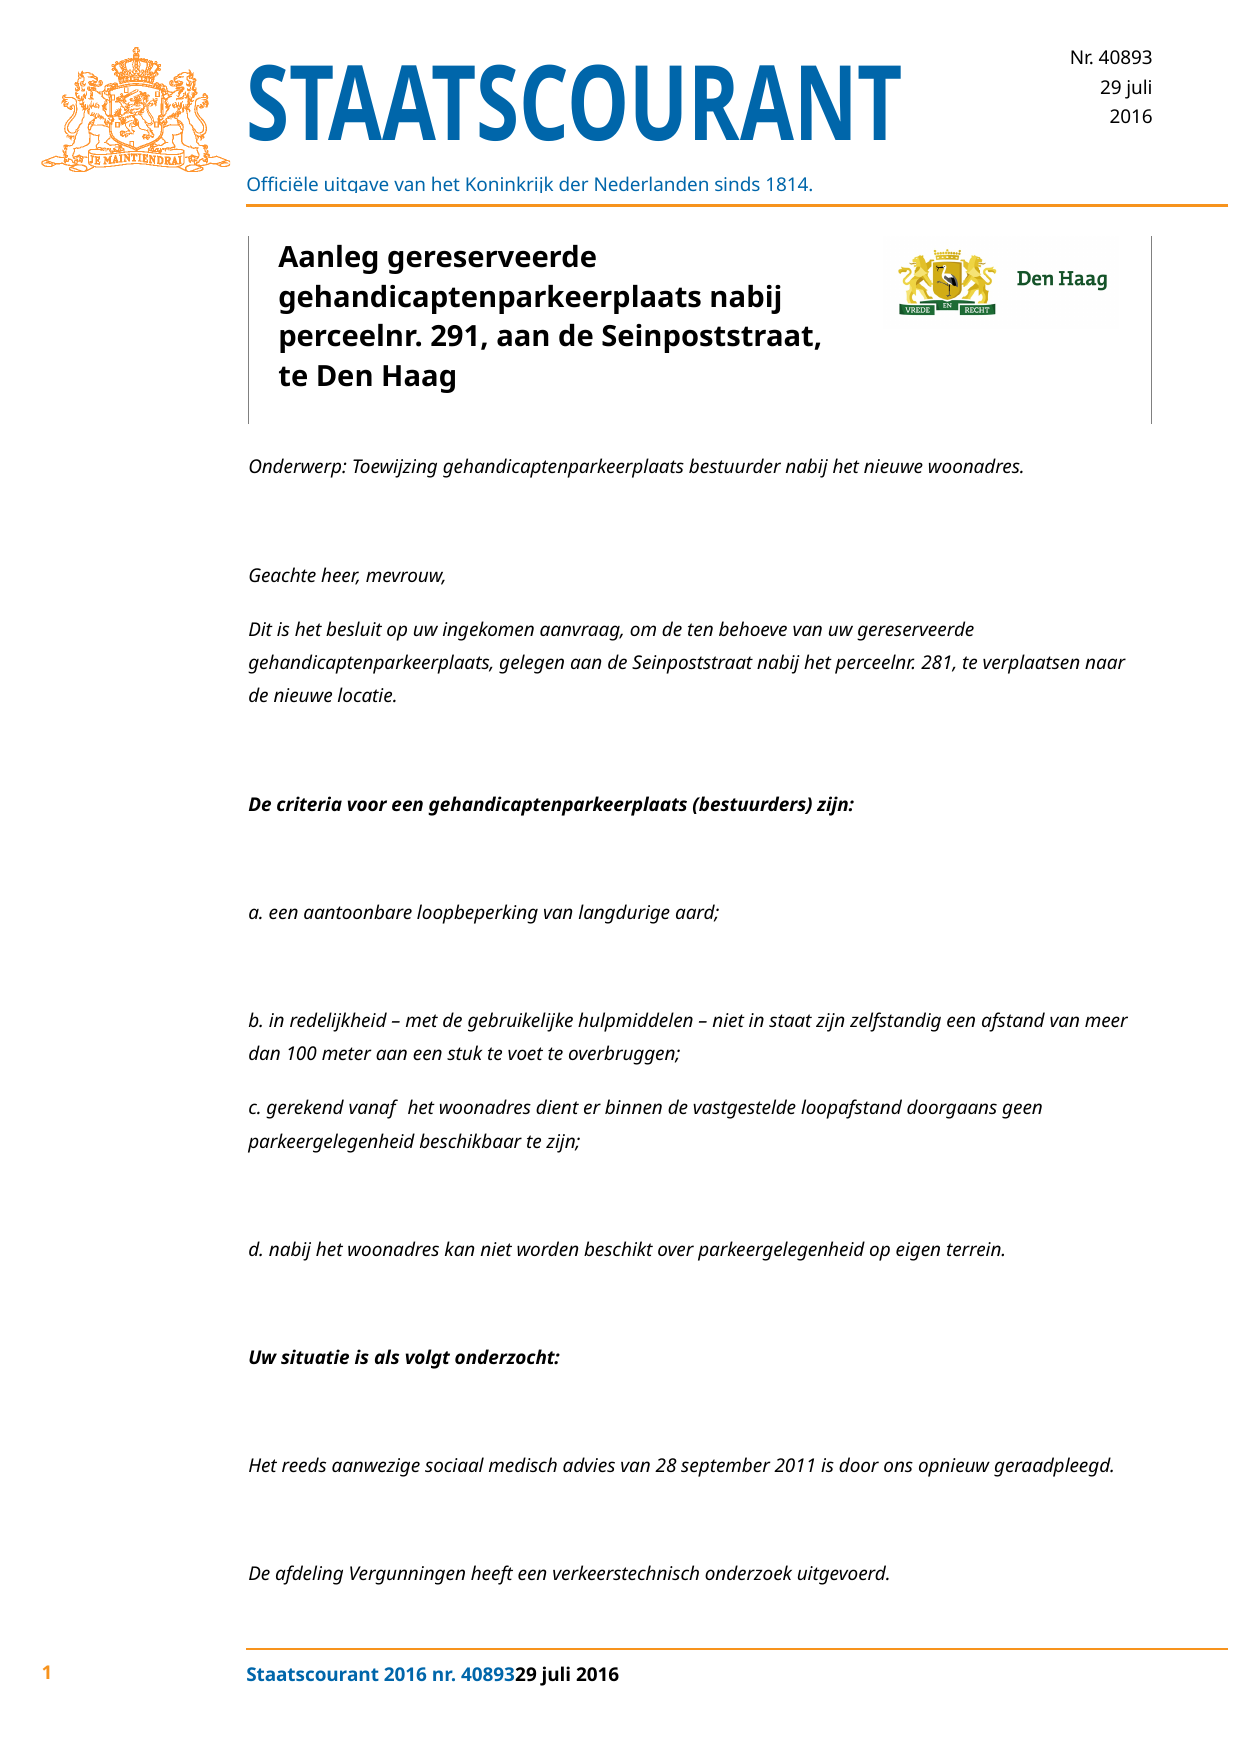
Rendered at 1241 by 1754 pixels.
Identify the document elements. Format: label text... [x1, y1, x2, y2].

text a. een aantoonbare loopbeperking van langdurige aard; [248, 899, 1152, 925]
text d. nabij het woonadres kan niet worden beschikt over parkeergelegenheid op eigen terrein. [248, 1236, 1152, 1262]
text Het reeds aanwezige sociaal medisch advies van 28 september 2011 is door ons opnieuw geraadpleegd. [248, 1452, 1152, 1478]
text c. gerekend vanaf het woonadres dient er binnen de vastgestelde loopafstand doorgaans geen parkeergelegenheid beschikbaar te zijn; [248, 1094, 1152, 1154]
text Dit is het besluit op uw ingekomen aanvraag, om de ten behoeve van uw gereserveerde gehandicaptenparkeerplaats, gelegen aan de Seinpoststraat nabij het perceelnr. 281, te verplaatsen naar de nieuwe locatie. [248, 616, 1152, 708]
picture [882, 236, 1119, 329]
text De afdeling Vergunningen heeft een verkeerstechnisch onderzoek uitgevoerd. [248, 1561, 1152, 1586]
text Uw situatie is als volgt onderzocht: [248, 1344, 1152, 1370]
table_header [850, 236, 1151, 424]
text Geachte heer, mevrouw, [248, 562, 1152, 587]
table_header Aanleg gereserveerde gehandicaptenparkeerplaats nabij perceelnr. 291, aan de Seinpoststraat, te Den Haag [249, 236, 850, 424]
text De criteria voor een gehandicaptenparkeerplaats (bestuurders) zijn: [248, 791, 1152, 817]
text Onderwerp: Toewijzing gehandicaptenparkeerplaats bestuurder nabij het nieuwe woonadres. [248, 454, 1152, 479]
text b. in redelijkheid – met de gebruikelijke hulpmiddelen – niet in staat zijn zelfstandig een afstand van meer dan 100 meter aan een stuk te voet te overbruggen; [248, 1007, 1152, 1066]
picture [41, 47, 231, 172]
